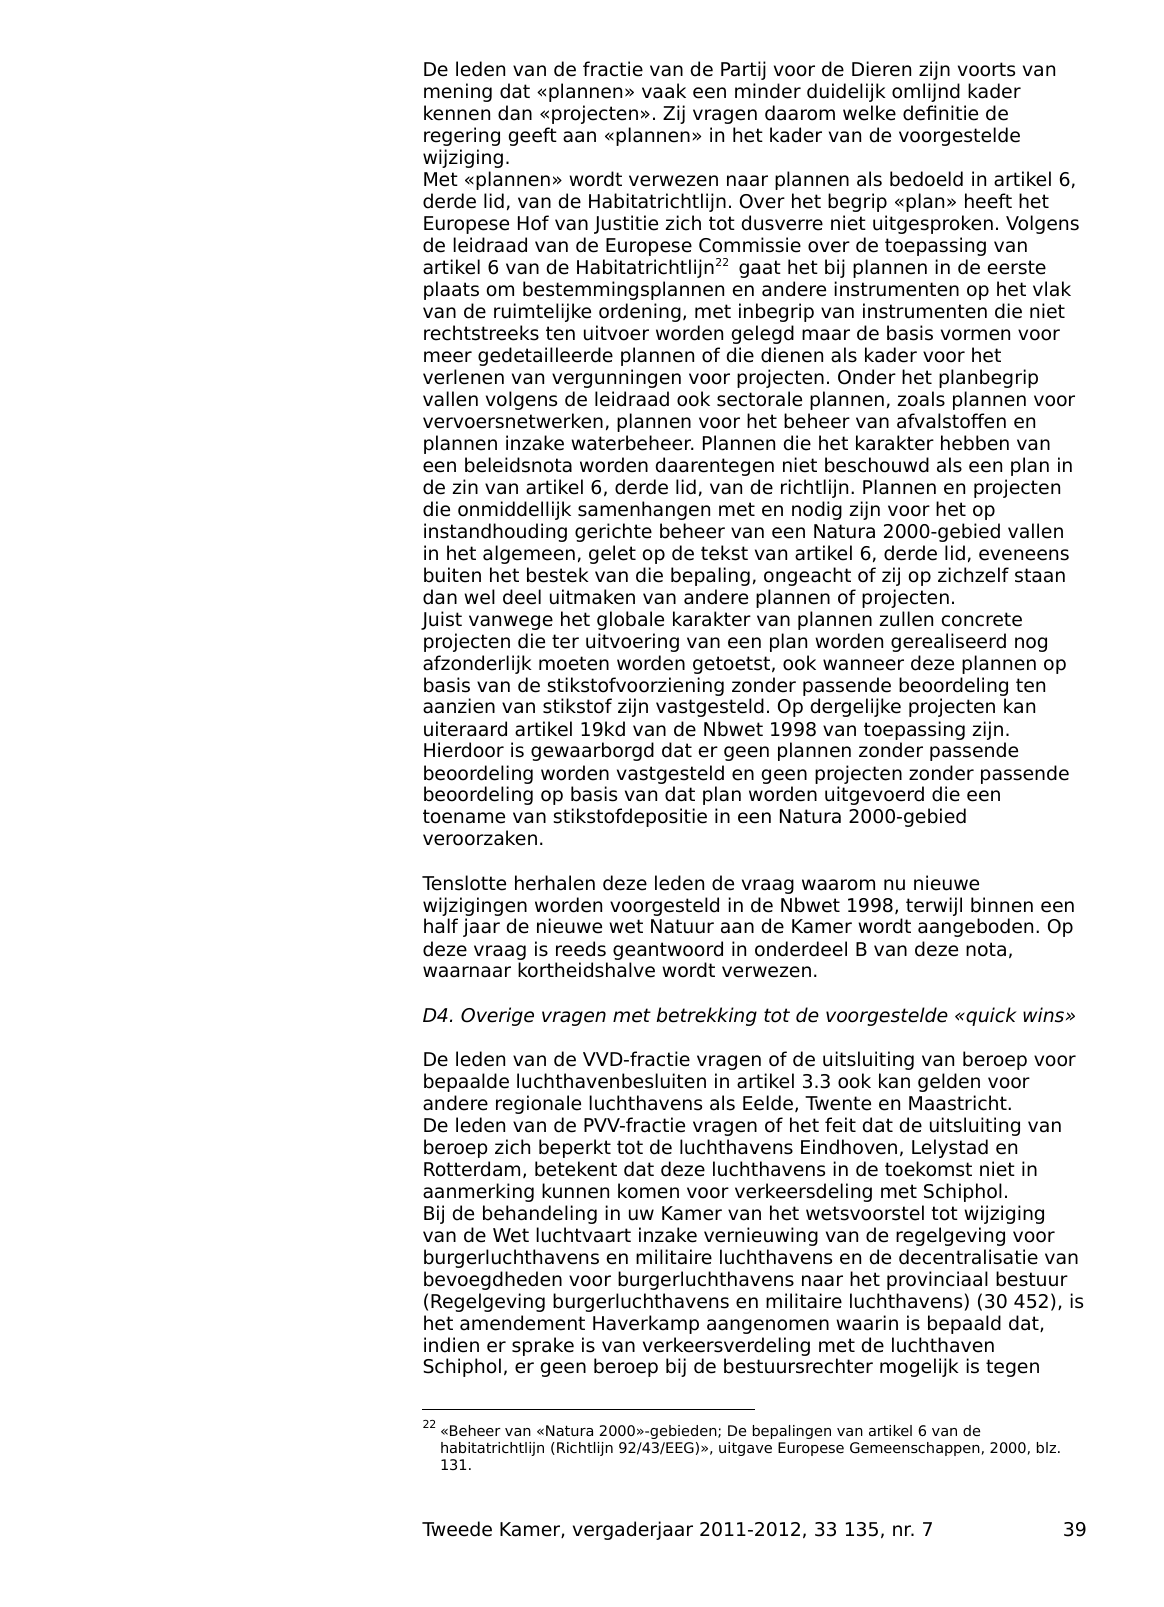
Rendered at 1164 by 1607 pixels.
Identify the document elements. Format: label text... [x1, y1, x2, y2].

text Juist vanwege het globale karakter van plannen zullen concrete projecten die ter uitvoering van een plan worden gerealiseerd nog afzonderlijk moeten worden getoetst, ook wanneer deze plannen op basis van de stikstofvoorziening zonder passende beoordeling ten aanzien van stikstof zijn vastgesteld. Op dergelijke projecten kan uiteraard artikel 19kd van de Nbwet 1998 van toepassing zijn. Hierdoor is gewaarborgd dat er geen plannen zonder passende beoordeling worden vastgesteld en geen projecten zonder passende beoordeling op basis van dat plan worden uitgevoerd die een toename van stikstofdepositie in een Natura 2000-gebied veroorzaken. [422, 608, 1087, 850]
text De leden van de VVD-fractie vragen of de uitsluiting van beroep voor bepaalde luchthavenbesluiten in artikel 3.3 ook kan gelden voor andere regionale luchthavens als Eelde, Twente en Maastricht. [422, 1049, 1087, 1115]
subtitle D4. Overige vragen met betrekking tot de voorgestelde «quick wins» [422, 1004, 1087, 1027]
text «Beheer van «Natura 2000»-gebieden; De bepalingen van artikel 6 van de habitatrichtlijn (Richtlijn 92/43/EEG)», uitgave Europese Gemeenschappen, 2000, blz. 131. [422, 1418, 1087, 1474]
text De leden van de fractie van de Partij voor de Dieren zijn voorts van mening dat «plannen» vaak een minder duidelijk omlijnd kader kennen dan «projecten». Zij vragen daarom welke definitie de regering geeft aan «plannen» in het kader van de voorgestelde wijziging. [422, 59, 1087, 169]
text Tenslotte herhalen deze leden de vraag waarom nu nieuwe wijzigingen worden voorgesteld in de Nbwet 1998, terwijl binnen een half jaar de nieuwe wet Natuur aan de Kamer wordt aangeboden. Op deze vraag is reeds geantwoord in onderdeel B van deze nota, waarnaar kortheidshalve wordt verwezen. [422, 872, 1087, 982]
text Met «plannen» wordt verwezen naar plannen als bedoeld in artikel 6, derde lid, van de Habitatrichtlijn. Over het begrip «plan» heeft het Europese Hof van Justitie zich tot dusverre niet uitgesproken. Volgens de leidraad van de Europese Commissie over de toepassing van artikel 6 van de Habitatrichtlijn gaat het bij plannen in de eerste plaats om bestemmingsplannen en andere instrumenten op het vlak van de ruimtelijke ordening, met inbegrip van instrumenten die niet rechtstreeks ten uitvoer worden gelegd maar de basis vormen voor meer gedetailleerde plannen of die dienen als kader voor het verlenen van vergunningen voor projecten. Onder het planbegrip vallen volgens de leidraad ook sectorale plannen, zoals plannen voor vervoersnetwerken, plannen voor het beheer van afvalstoffen en plannen inzake waterbeheer. Plannen die het karakter hebben van een beleidsnota worden daarentegen niet beschouwd als een plan in de zin van artikel 6, derde lid, van de richtlijn. Plannen en projecten die onmiddellijk samenhangen met en nodig zijn voor het op instandhouding gerichte beheer van een Natura 2000-gebied vallen in het algemeen, gelet op de tekst van artikel 6, derde lid, eveneens buiten het bestek van die bepaling, ongeacht of zij op zichzelf staan dan wel deel uitmaken van andere plannen of projecten. [422, 169, 1087, 608]
text Bij de behandeling in uw Kamer van het wetsvoorstel tot wijziging van de Wet luchtvaart inzake vernieuwing van de regelgeving voor burgerluchthavens en militaire luchthavens en de decentralisatie van bevoegdheden voor burgerluchthavens naar het provinciaal bestuur (Regelgeving burgerluchthavens en militaire luchthavens) (30 452), is het amendement Haverkamp aangenomen waarin is bepaald dat, indien er sprake is van verkeersverdeling met de luchthaven Schiphol, er geen beroep bij de bestuursrechter mogelijk is tegen [422, 1203, 1087, 1378]
text De leden van de PVV-fractie vragen of het feit dat de uitsluiting van beroep zich beperkt tot de luchthavens Eindhoven, Lelystad en Rotterdam, betekent dat deze luchthavens in de toekomst niet in aanmerking kunnen komen voor verkeersdeling met Schiphol. [422, 1115, 1087, 1203]
